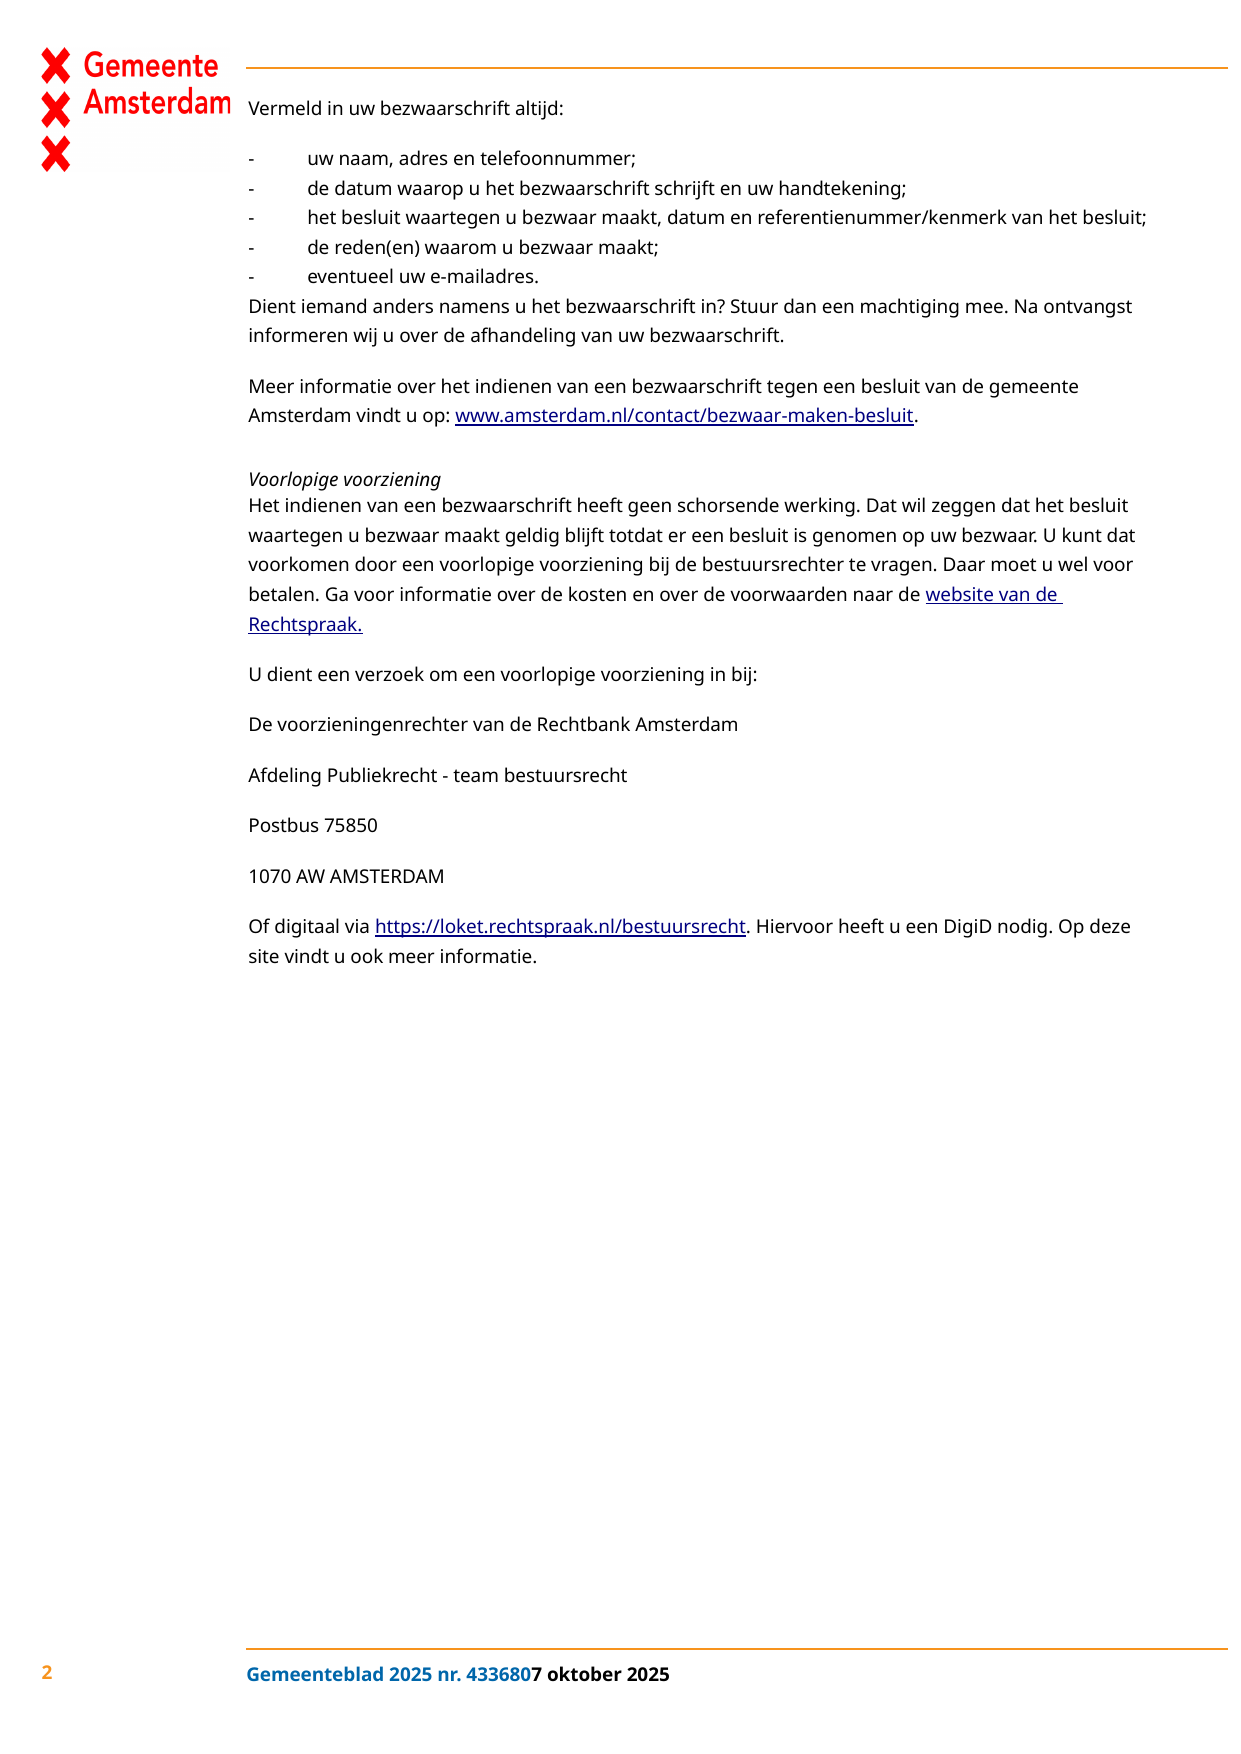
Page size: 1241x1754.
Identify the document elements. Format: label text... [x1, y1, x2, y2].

text Dient iemand anders namens u het bezwaarschrift in? Stuur dan een machtiging mee. Na ontvangst informeren wij u over de afhandeling van uw bezwaarschrift. [248, 293, 1152, 348]
list uw naam, adres en telefoonnummer; [248, 145, 1152, 171]
text Postbus 75850 [248, 812, 1152, 838]
list eventueel uw e-mailadres. [248, 263, 1152, 289]
picture [41, 47, 231, 172]
list de reden(en) waarom u bezwaar maakt; [248, 234, 1152, 260]
text Afdeling Publiekrecht - team bestuursrecht [248, 762, 1152, 788]
text Meer informatie over het indienen van een bezwaarschrift tegen een besluit van de gemeente Amsterdam vindt u op: www.amsterdam.nl/contact/bezwaar-maken-besluit. [248, 373, 1152, 428]
list het besluit waartegen u bezwaar maakt, datum en referentienummer/kenmerk van het besluit; [248, 204, 1152, 230]
list de datum waarop u het bezwaarschrift schrijft en uw handtekening; [248, 175, 1152, 201]
text Of digitaal via https://loket.rechtspraak.nl/bestuursrecht. Hiervoor heeft u een DigiD nodig. Op deze site vindt u ook meer informatie. [248, 913, 1152, 968]
text De voorzieningenrechter van de Rechtbank Amsterdam [248, 712, 1152, 737]
text U dient een verzoek om een voorlopige voorziening in bij: [248, 661, 1152, 687]
text Het indienen van een bezwaarschrift heeft geen schorsende werking. Dat wil zeggen dat het besluit waartegen u bezwaar maakt geldig blijft totdat er een besluit is genomen op uw bezwaar. U kunt dat voorkomen door een voorlopige voorziening bij de bestuursrechter te vragen. Daar moet u wel voor betalen. Ga voor informatie over de kosten en over de voorwaarden naar de website van de Rechtspraak. [248, 492, 1152, 636]
text 1070 AW AMSTERDAM [248, 863, 1152, 888]
text Vermeld in uw bezwaarschrift altijd: [248, 95, 1152, 121]
text Voorlopige voorziening [248, 467, 1152, 492]
